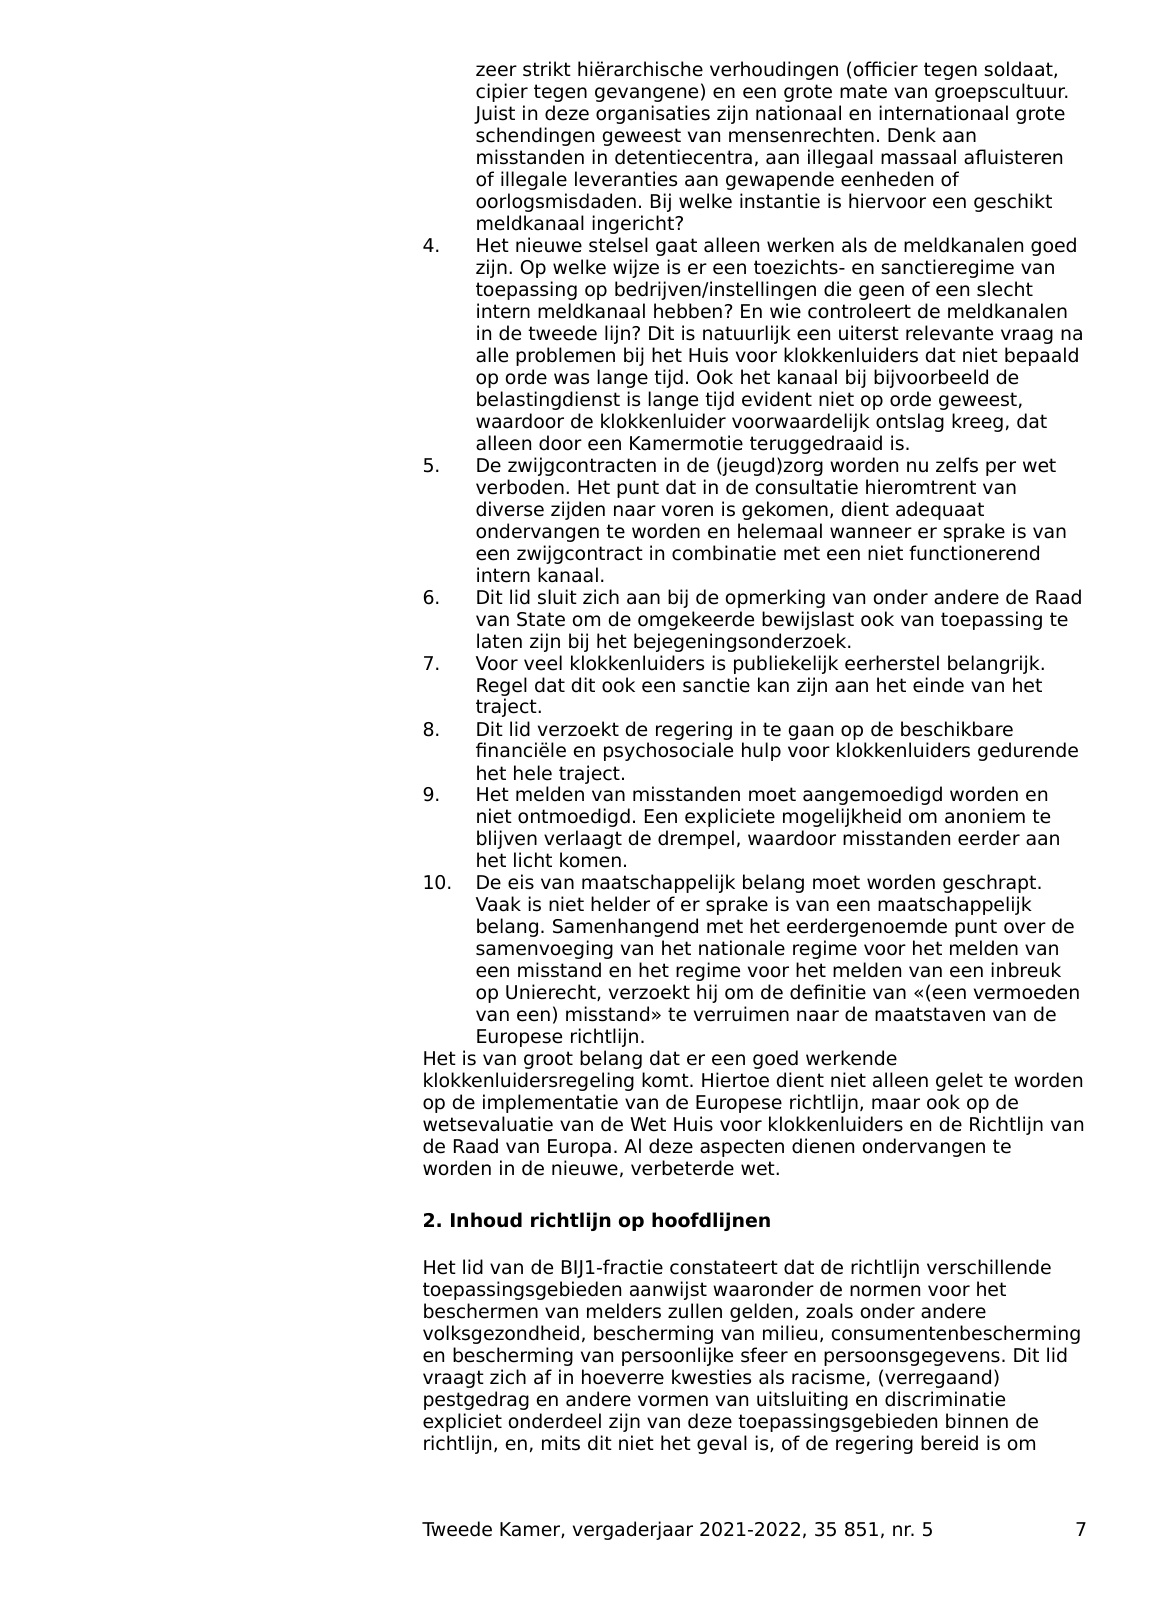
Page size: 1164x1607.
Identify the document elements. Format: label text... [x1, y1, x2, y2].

text 4. Het nieuwe stelsel gaat alleen werken als de meldkanalen goed zijn. Op welke wijze is er een toezichts- en sanctieregime van toepassing op bedrijven/instellingen die geen of een slecht intern meldkanaal hebben? En wie controleert de meldkanalen in de tweede lijn? Dit is natuurlijk een uiterst relevante vraag na alle problemen bij het Huis voor klokkenluiders dat niet bepaald op orde was lange tijd. Ook het kanaal bij bijvoorbeeld de belastingdienst is lange tijd evident niet op orde geweest, waardoor de klokkenluider voorwaardelijk ontslag kreeg, dat alleen door een Kamermotie teruggedraaid is. [422, 235, 1087, 455]
text Het is van groot belang dat er een goed werkende klokkenluidersregeling komt. Hiertoe dient niet alleen gelet te worden op de implementatie van de Europese richtlijn, maar ook op de wetsevaluatie van de Wet Huis voor klokkenluiders en de Richtlijn van de Raad van Europa. Al deze aspecten dienen ondervangen te worden in de nieuwe, verbeterde wet. [422, 1048, 1087, 1180]
text Het lid van de BIJ1-fractie constateert dat de richtlijn verschillende toepassingsgebieden aanwijst waaronder de normen voor het beschermen van melders zullen gelden, zoals onder andere volksgezondheid, bescherming van milieu, consumentenbescherming en bescherming van persoonlijke sfeer en persoonsgegevens. Dit lid vraagt zich af in hoeverre kwesties als racisme, (verregaand) pestgedrag en andere vormen van uitsluiting en discriminatie expliciet onderdeel zijn van deze toepassingsgebieden binnen de richtlijn, en, mits dit niet het geval is, of de regering bereid is om [422, 1257, 1087, 1455]
text 5. De zwijgcontracten in de (jeugd)zorg worden nu zelfs per wet verboden. Het punt dat in de consultatie hieromtrent van diverse zijden naar voren is gekomen, dient adequaat ondervangen te worden en helemaal wanneer er sprake is van een zwijgcontract in combinatie met een niet functionerend intern kanaal. [422, 455, 1087, 587]
text 6. Dit lid sluit zich aan bij de opmerking van onder andere de Raad van State om de omgekeerde bewijslast ook van toepassing te laten zijn bij het bejegeningsonderzoek. [422, 587, 1087, 652]
text zeer strikt hiërarchische verhoudingen (officier tegen soldaat, cipier tegen gevangene) en een grote mate van groepscultuur. Juist in deze organisaties zijn nationaal en internationaal grote schendingen geweest van mensenrechten. Denk aan misstanden in detentiecentra, aan illegaal massaal afluisteren of illegale leveranties aan gewapende eenheden of oorlogsmisdaden. Bij welke instantie is hiervoor een geschikt meldkanaal ingericht? [422, 59, 1087, 235]
text 7. Voor veel klokkenluiders is publiekelijk eerherstel belangrijk. Regel dat dit ook een sanctie kan zijn aan het einde van het traject. [422, 652, 1087, 718]
text 9. Het melden van misstanden moet aangemoedigd worden en niet ontmoedigd. Een expliciete mogelijkheid om anoniem te blijven verlaagt de drempel, waardoor misstanden eerder aan het licht komen. [422, 784, 1087, 872]
subtitle 2. Inhoud richtlijn op hoofdlijnen [422, 1210, 1087, 1232]
text 10. De eis van maatschappelijk belang moet worden geschrapt. Vaak is niet helder of er sprake is van een maatschappelijk belang. Samenhangend met het eerdergenoemde punt over de samenvoeging van het nationale regime voor het melden van een misstand en het regime voor het melden van een inbreuk op Unierecht, verzoekt hij om de definitie van «(een vermoeden van een) misstand» te verruimen naar de maatstaven van de Europese richtlijn. [422, 872, 1087, 1048]
text 8. Dit lid verzoekt de regering in te gaan op de beschikbare financiële en psychosociale hulp voor klokkenluiders gedurende het hele traject. [422, 718, 1087, 784]
